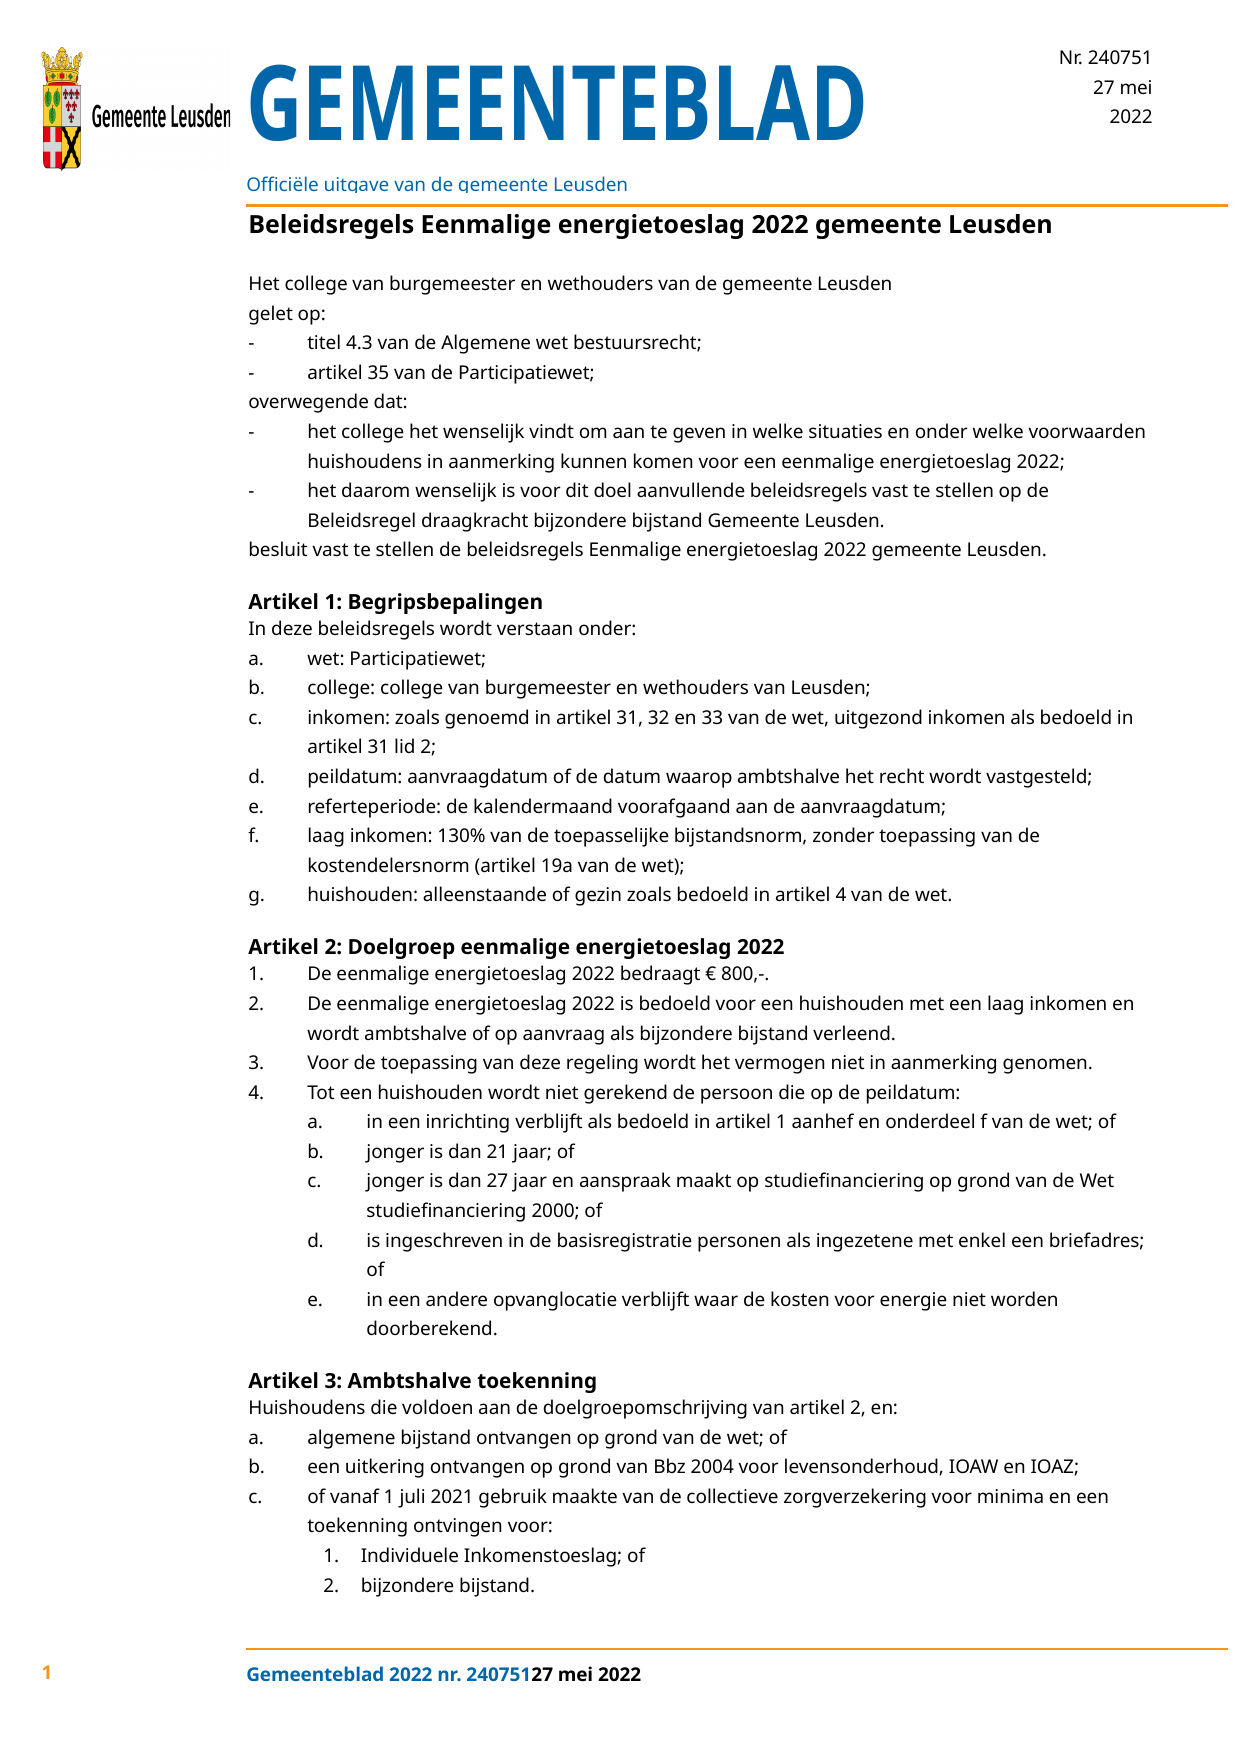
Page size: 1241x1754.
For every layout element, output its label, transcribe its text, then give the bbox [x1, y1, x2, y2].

list titel 4.3 van de Algemene wet bestuursrecht; [248, 329, 1152, 355]
list of vanaf 1 juli 2021 gebruik maakte van de collectieve zorgverzekering voor minima en een toekenning ontvingen voor: [248, 1483, 1152, 1538]
list het college het wenselijk vindt om aan te geven in welke situaties en onder welke voorwaarden huishoudens in aanmerking kunnen komen voor een eenmalige energietoeslag 2022; [248, 418, 1152, 473]
list in een andere opvanglocatie verblijft waar de kosten voor energie niet worden doorberekend. [307, 1286, 1152, 1341]
list algemene bijstand ontvangen op grond van de wet; of [248, 1424, 1152, 1450]
list Tot een huishouden wordt niet gerekend de persoon die op de peildatum: [248, 1079, 1152, 1104]
text In deze beleidsregels wordt verstaan onder: [248, 615, 1152, 641]
list is ingeschreven in de basisregistratie personen als ingezetene met enkel een briefadres; of [307, 1227, 1152, 1282]
text Het college van burgemeester en wethouders van de gemeente Leusden [248, 270, 1152, 296]
list Individuele Inkomenstoeslag; of [323, 1542, 1152, 1568]
text Beleidsregels Eenmalige energietoeslag 2022 gemeente Leusden [248, 207, 1152, 241]
text Huishoudens die voldoen aan de doelgroepomschrijving van artikel 2, en: [248, 1394, 1152, 1420]
text gelet op: [248, 300, 1152, 326]
text overwegende dat: [248, 389, 1152, 414]
list peildatum: aanvraagdatum of de datum waarop ambtshalve het recht wordt vastgesteld; [248, 763, 1152, 789]
list referteperiode: de kalendermaand voorafgaand aan de aanvraagdatum; [248, 793, 1152, 819]
list een uitkering ontvangen op grond van Bbz 2004 voor levensonderhoud, IOAW en IOAZ; [248, 1453, 1152, 1479]
text besluit vast te stellen de beleidsregels Eenmalige energietoeslag 2022 gemeente Leusden. [248, 537, 1152, 562]
list jonger is dan 27 jaar en aanspraak maakt op studiefinanciering op grond van de Wet studiefinanciering 2000; of [307, 1168, 1152, 1223]
list laag inkomen: 130% van de toepasselijke bijstandsnorm, zonder toepassing van de kostendelersnorm (artikel 19a van de wet); [248, 822, 1152, 878]
list artikel 35 van de Participatiewet; [248, 359, 1152, 385]
list jonger is dan 21 jaar; of [307, 1138, 1152, 1164]
text Artikel 1: Begripsbepalingen [248, 587, 1152, 615]
list inkomen: zoals genoemd in artikel 31, 32 en 33 van de wet, uitgezond inkomen als bedoeld in artikel 31 lid 2; [248, 704, 1152, 759]
list het daarom wenselijk is voor dit doel aanvullende beleidsregels vast te stellen op de Beleidsregel draagkracht bijzondere bijstand Gemeente Leusden. [248, 477, 1152, 533]
text Artikel 2: Doelgroep eenmalige energietoeslag 2022 [248, 932, 1152, 961]
list college: college van burgemeester en wethouders van Leusden; [248, 674, 1152, 700]
list huishouden: alleenstaande of gezin zoals bedoeld in artikel 4 van de wet. [248, 882, 1152, 907]
list in een inrichting verblijft als bedoeld in artikel 1 aanhef en onderdeel f van de wet; of [307, 1108, 1152, 1134]
list wet: Participatiewet; [248, 645, 1152, 671]
list De eenmalige energietoeslag 2022 is bedoeld voor een huishouden met een laag inkomen en wordt ambtshalve of op aanvraag als bijzondere bijstand verleend. [248, 990, 1152, 1045]
picture [41, 47, 231, 172]
text Artikel 3: Ambtshalve toekenning [248, 1366, 1152, 1394]
list De eenmalige energietoeslag 2022 bedraagt € 800,-. [248, 961, 1152, 986]
list bijzondere bijstand. [323, 1572, 1152, 1598]
list Voor de toepassing van deze regeling wordt het vermogen niet in aanmerking genomen. [248, 1049, 1152, 1075]
